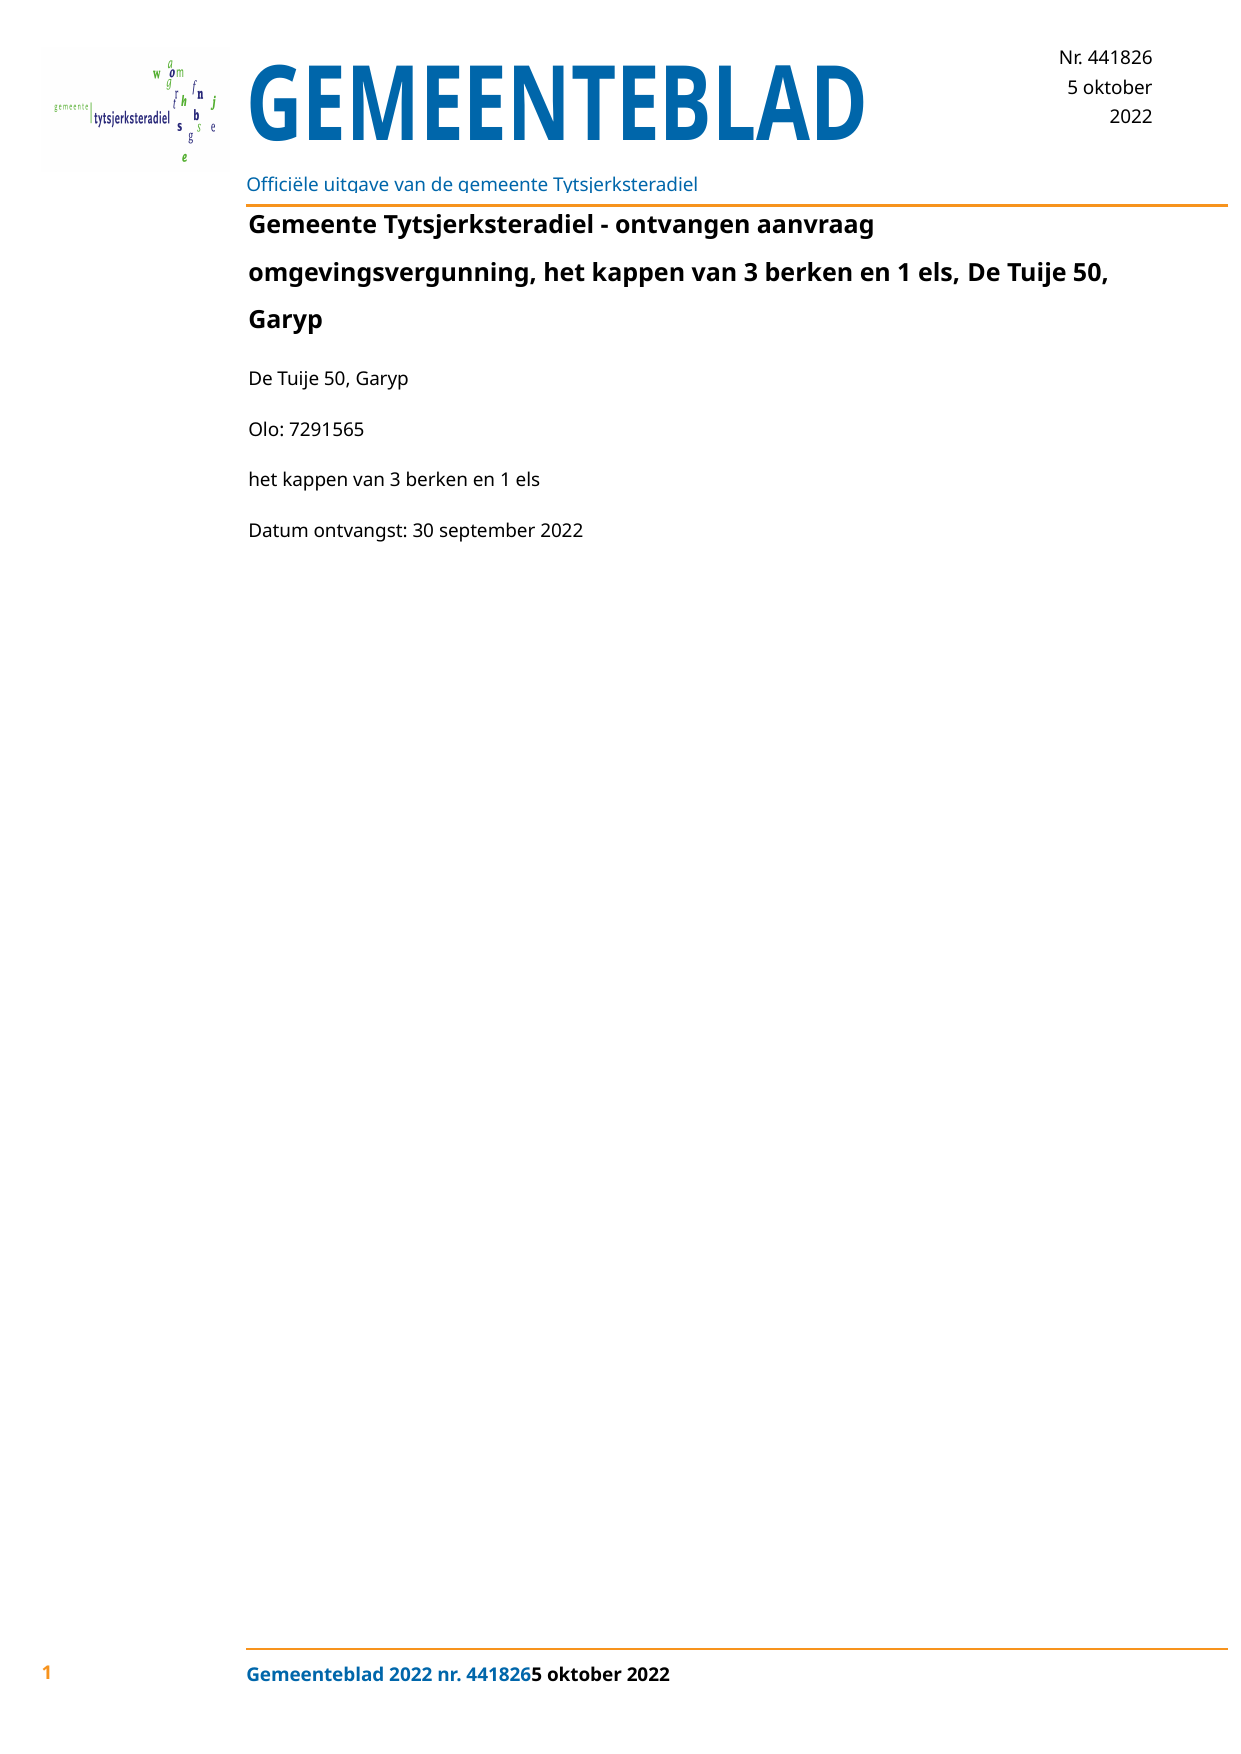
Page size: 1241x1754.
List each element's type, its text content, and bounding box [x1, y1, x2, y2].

text Gemeente Tytsjerksteradiel - ontvangen aanvraag omgevingsvergunning, het kappen van 3 berken en 1 els, De Tuije 50, Garyp [248, 207, 1152, 336]
text Olo: 7291565 [248, 416, 1152, 442]
picture [41, 47, 231, 172]
text De Tuije 50, Garyp [248, 366, 1152, 391]
text Datum ontvangst: 30 september 2022 [248, 517, 1152, 542]
text het kappen van 3 berken en 1 els [248, 466, 1152, 492]
